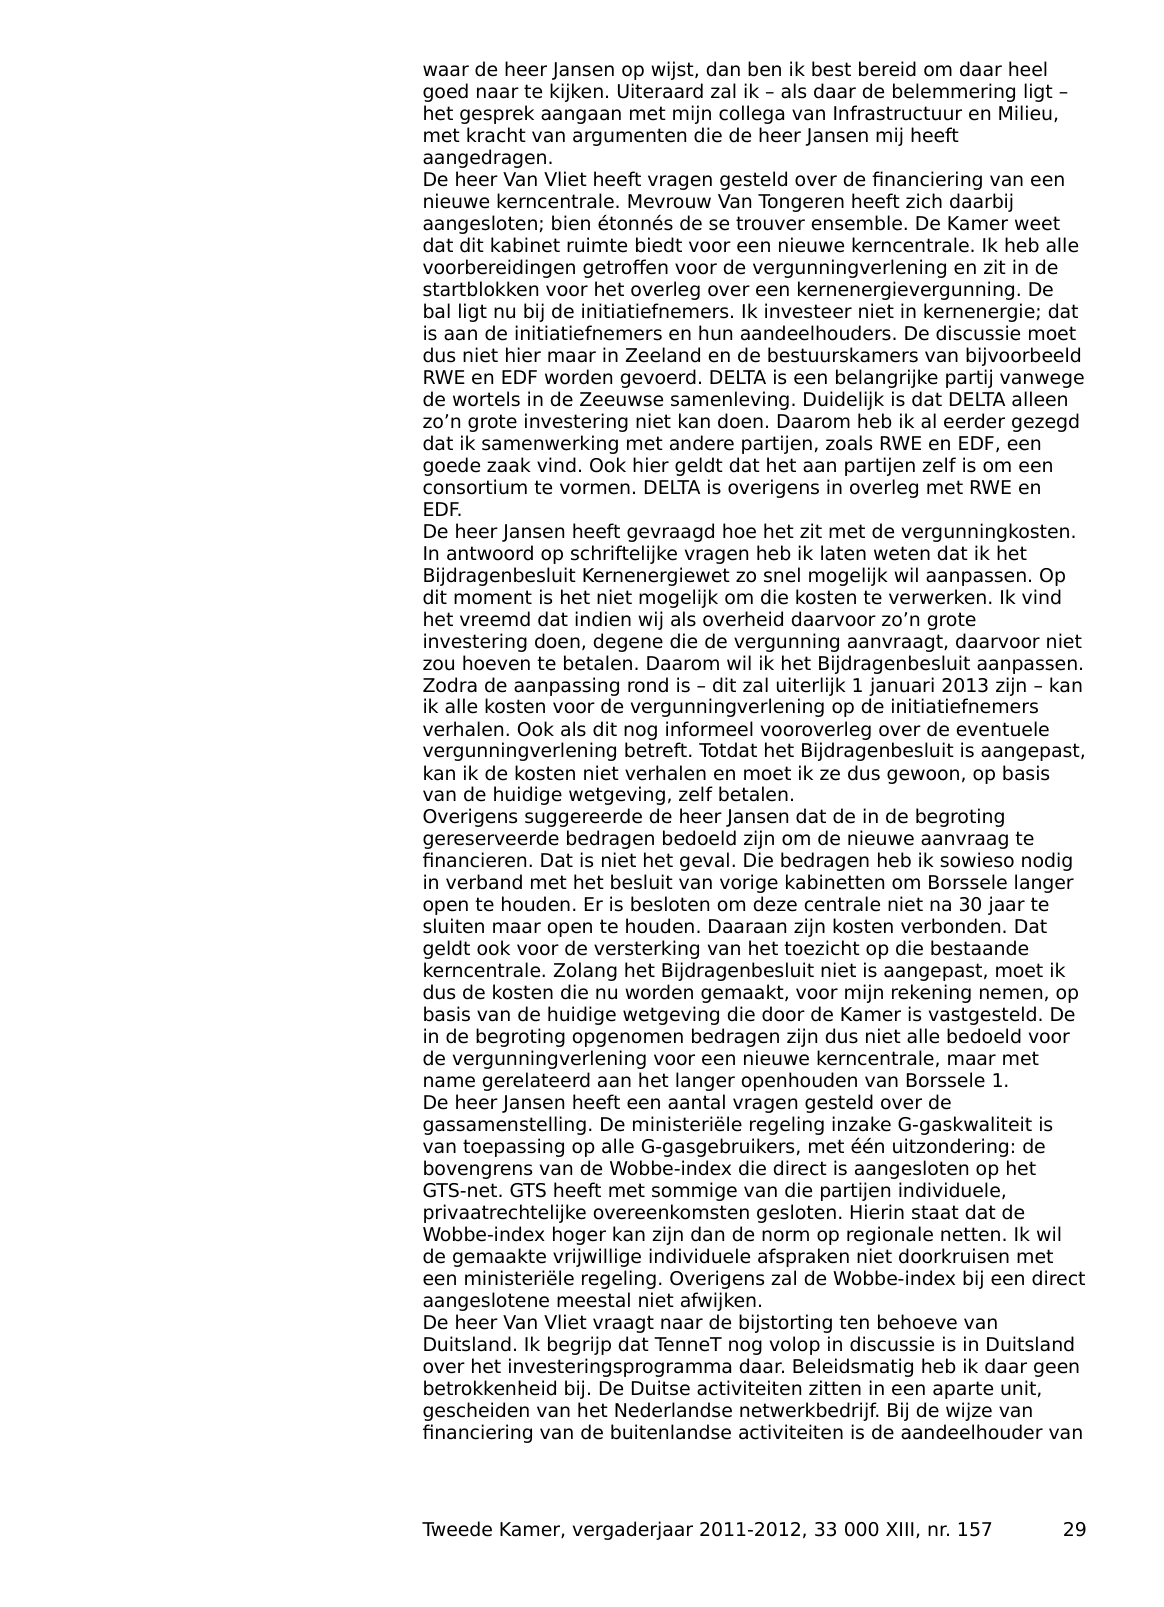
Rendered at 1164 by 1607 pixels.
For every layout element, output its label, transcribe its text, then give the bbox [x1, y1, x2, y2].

text De heer Jansen heeft gevraagd hoe het zit met de vergunningkosten. In antwoord op schriftelijke vragen heb ik laten weten dat ik het Bijdragenbesluit Kernenergiewet zo snel mogelijk wil aanpassen. Op dit moment is het niet mogelijk om die kosten te verwerken. Ik vind het vreemd dat indien wij als overheid daarvoor zo’n grote investering doen, degene die de vergunning aanvraagt, daarvoor niet zou hoeven te betalen. Daarom wil ik het Bijdragenbesluit aanpassen. Zodra de aanpassing rond is – dit zal uiterlijk 1 januari 2013 zijn – kan ik alle kosten voor de vergunningverlening op de initiatiefnemers verhalen. Ook als dit nog informeel vooroverleg over de eventuele vergunningverlening betreft. Totdat het Bijdragenbesluit is aangepast, kan ik de kosten niet verhalen en moet ik ze dus gewoon, op basis van de huidige wetgeving, zelf betalen. [422, 521, 1087, 806]
text De heer Van Vliet vraagt naar de bijstorting ten behoeve van Duitsland. Ik begrijp dat TenneT nog volop in discussie is in Duitsland over het investeringsprogramma daar. Beleidsmatig heb ik daar geen betrokkenheid bij. De Duitse activiteiten zitten in een aparte unit, gescheiden van het Nederlandse netwerkbedrijf. Bij de wijze van financiering van de buitenlandse activiteiten is de aandeelhouder van [422, 1312, 1087, 1444]
text waar de heer Jansen op wijst, dan ben ik best bereid om daar heel goed naar te kijken. Uiteraard zal ik – als daar de belemmering ligt – het gesprek aangaan met mijn collega van Infrastructuur en Milieu, met kracht van argumenten die de heer Jansen mij heeft aangedragen. [422, 59, 1087, 169]
text Overigens suggereerde de heer Jansen dat de in de begroting gereserveerde bedragen bedoeld zijn om de nieuwe aanvraag te financieren. Dat is niet het geval. Die bedragen heb ik sowieso nodig in verband met het besluit van vorige kabinetten om Borssele langer open te houden. Er is besloten om deze centrale niet na 30 jaar te sluiten maar open te houden. Daaraan zijn kosten verbonden. Dat geldt ook voor de versterking van het toezicht op die bestaande kerncentrale. Zolang het Bijdragenbesluit niet is aangepast, moet ik dus de kosten die nu worden gemaakt, voor mijn rekening nemen, op basis van de huidige wetgeving die door de Kamer is vastgesteld. De in de begroting opgenomen bedragen zijn dus niet alle bedoeld voor de vergunningverlening voor een nieuwe kerncentrale, maar met name gerelateerd aan het langer openhouden van Borssele 1. [422, 806, 1087, 1092]
text De heer Jansen heeft een aantal vragen gesteld over de gassamenstelling. De ministeriële regeling inzake G-gaskwaliteit is van toepassing op alle G-gasgebruikers, met één uitzondering: de bovengrens van de Wobbe-index die direct is aangesloten op het GTS-net. GTS heeft met sommige van die partijen individuele, privaatrechtelijke overeenkomsten gesloten. Hierin staat dat de Wobbe-index hoger kan zijn dan de norm op regionale netten. Ik wil de gemaakte vrijwillige individuele afspraken niet doorkruisen met een ministeriële regeling. Overigens zal de Wobbe-index bij een direct aangeslotene meestal niet afwijken. [422, 1092, 1087, 1312]
text De heer Van Vliet heeft vragen gesteld over de financiering van een nieuwe kerncentrale. Mevrouw Van Tongeren heeft zich daarbij aangesloten; bien étonnés de se trouver ensemble. De Kamer weet dat dit kabinet ruimte biedt voor een nieuwe kerncentrale. Ik heb alle voorbereidingen getroffen voor de vergunningverlening en zit in de startblokken voor het overleg over een kernenergievergunning. De bal ligt nu bij de initiatiefnemers. Ik investeer niet in kernenergie; dat is aan de initiatiefnemers en hun aandeelhouders. De discussie moet dus niet hier maar in Zeeland en de bestuurskamers van bijvoorbeeld RWE en EDF worden gevoerd. DELTA is een belangrijke partij vanwege de wortels in de Zeeuwse samenleving. Duidelijk is dat DELTA alleen zo’n grote investering niet kan doen. Daarom heb ik al eerder gezegd dat ik samenwerking met andere partijen, zoals RWE en EDF, een goede zaak vind. Ook hier geldt dat het aan partijen zelf is om een consortium te vormen. DELTA is overigens in overleg met RWE en EDF. [422, 169, 1087, 521]
